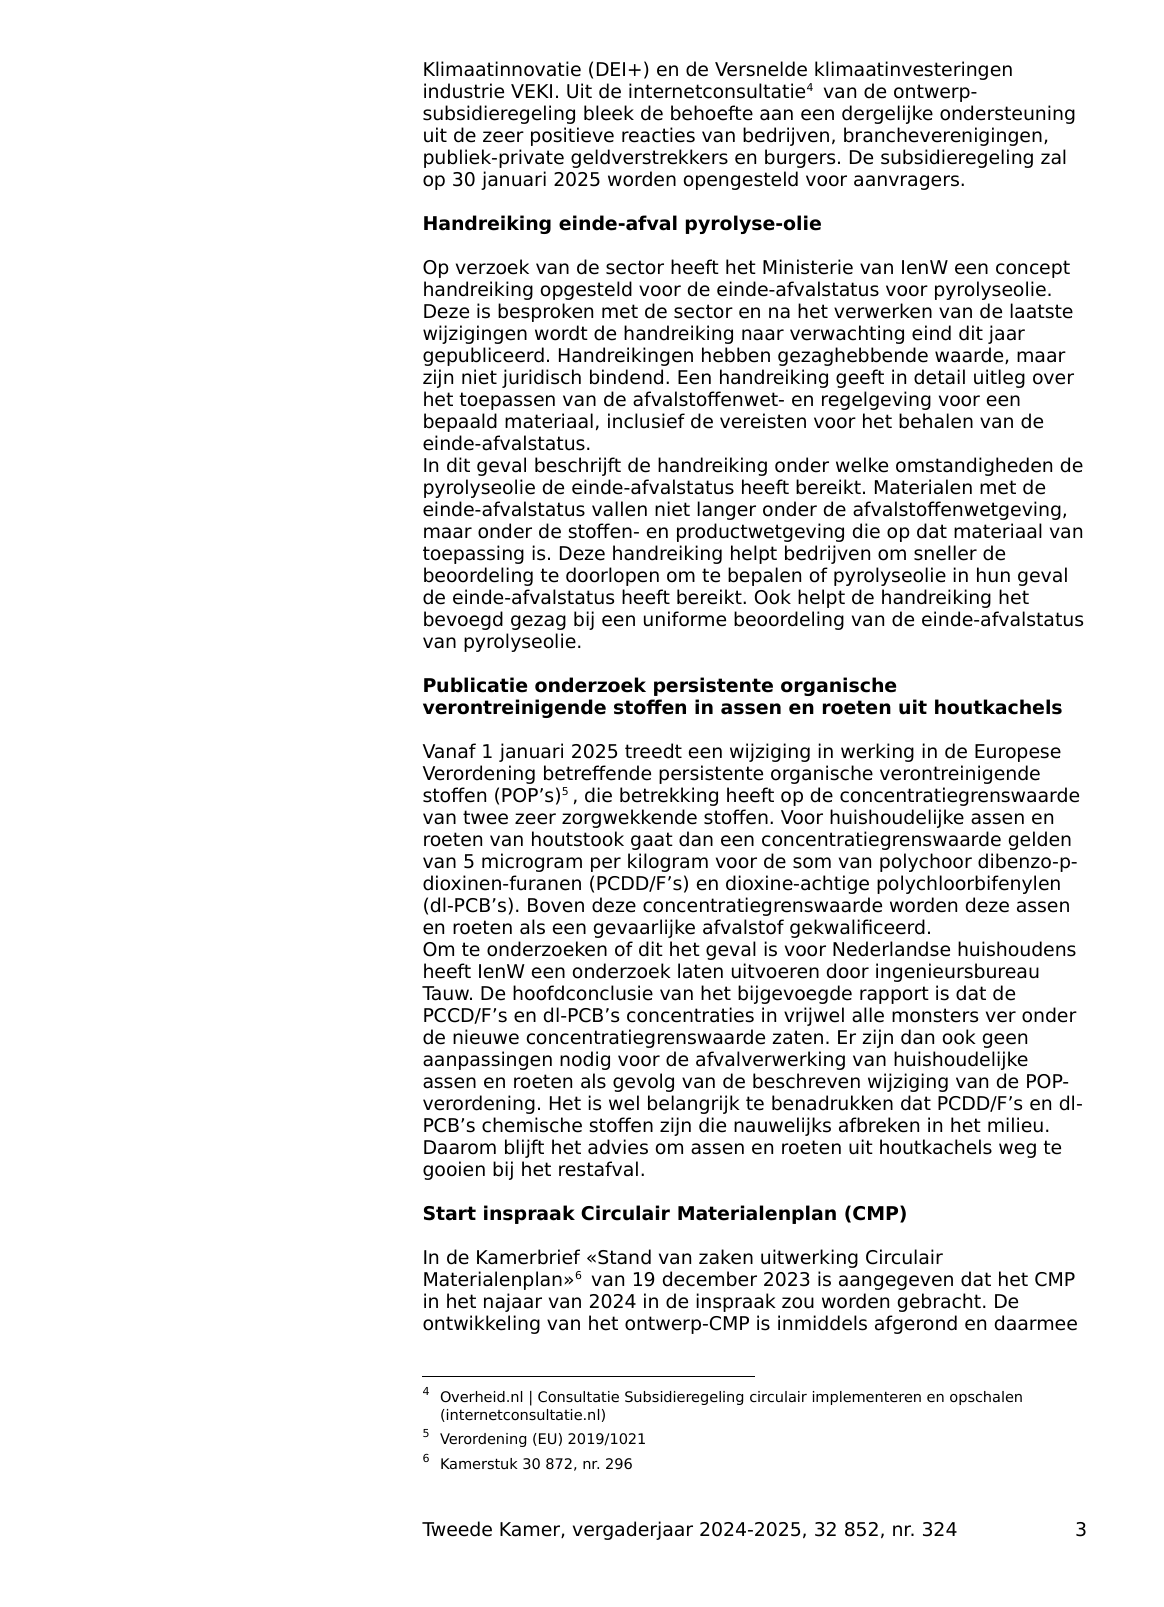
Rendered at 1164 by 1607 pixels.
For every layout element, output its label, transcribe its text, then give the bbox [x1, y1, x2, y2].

text Verordening (EU) 2019/1021 [422, 1427, 1087, 1449]
text Om te onderzoeken of dit het geval is voor Nederlandse huishoudens heeft IenW een onderzoek laten uitvoeren door ingenieursbureau Tauw. De hoofdconclusie van het bijgevoegde rapport is dat de PCCD/F’s en dl-PCB’s concentraties in vrijwel alle monsters ver onder de nieuwe concentratiegrenswaarde zaten. Er zijn dan ook geen aanpassingen nodig voor de afvalverwerking van huishoudelijke assen en roeten als gevolg van de beschreven wijziging van de POP-verordening. Het is wel belangrijk te benadrukken dat PCDD/F’s en dl-PCB’s chemische stoffen zijn die nauwelijks afbreken in het milieu. Daarom blijft het advies om assen en roeten uit houtkachels weg te gooien bij het restafval. [422, 939, 1087, 1181]
subtitle Publicatie onderzoek persistente organische verontreinigende stoffen in assen en roeten uit houtkachels [422, 675, 1087, 719]
text Op verzoek van de sector heeft het Ministerie van IenW een concept handreiking opgesteld voor de einde-afvalstatus voor pyrolyseolie. Deze is besproken met de sector en na het verwerken van de laatste wijzigingen wordt de handreiking naar verwachting eind dit jaar gepubliceerd. Handreikingen hebben gezaghebbende waarde, maar zijn niet juridisch bindend. Een handreiking geeft in detail uitleg over het toepassen van de afvalstoffenwet- en regelgeving voor een bepaald materiaal, inclusief de vereisten voor het behalen van de einde-afvalstatus. [422, 257, 1087, 455]
text Kamerstuk 30 872, nr. 296 [422, 1452, 1087, 1474]
subtitle Handreiking einde-afval pyrolyse-olie [422, 213, 1087, 235]
text Vanaf 1 januari 2025 treedt een wijziging in werking in de Europese Verordening betreffende persistente organische verontreinigende stoffen (POP’s), die betrekking heeft op de concentratiegrenswaarde van twee zeer zorgwekkende stoffen. Voor huishoudelijke assen en roeten van houtstook gaat dan een concentratiegrenswaarde gelden van 5 microgram per kilogram voor de som van polychoor dibenzo-p-dioxinen-furanen (PCDD/F’s) en dioxine-achtige polychloorbifenylen (dl-PCB’s). Boven deze concentratiegrenswaarde worden deze assen en roeten als een gevaarlijke afvalstof gekwalificeerd. [422, 741, 1087, 939]
text Overheid.nl | Consultatie Subsidieregeling circulair implementeren en opschalen (internetconsultatie.nl) [422, 1385, 1087, 1424]
text In de Kamerbrief «Stand van zaken uitwerking Circulair Materialenplan» van 19 december 2023 is aangegeven dat het CMP in het najaar van 2024 in de inspraak zou worden gebracht. De ontwikkeling van het ontwerp-CMP is inmiddels afgerond en daarmee [422, 1247, 1087, 1335]
subtitle Start inspraak Circulair Materialenplan (CMP) [422, 1203, 1087, 1225]
text In dit geval beschrijft de handreiking onder welke omstandigheden de pyrolyseolie de einde-afvalstatus heeft bereikt. Materialen met de einde-afvalstatus vallen niet langer onder de afvalstoffenwetgeving, maar onder de stoffen- en productwetgeving die op dat materiaal van toepassing is. Deze handreiking helpt bedrijven om sneller de beoordeling te doorlopen om te bepalen of pyrolyseolie in hun geval de einde-afvalstatus heeft bereikt. Ook helpt de handreiking het bevoegd gezag bij een uniforme beoordeling van de einde-afvalstatus van pyrolyseolie. [422, 455, 1087, 653]
text Klimaatinnovatie (DEI+) en de Versnelde klimaatinvesteringen industrie VEKI. Uit de internetconsultatie van de ontwerp-subsidieregeling bleek de behoefte aan een dergelijke ondersteuning uit de zeer positieve reacties van bedrijven, brancheverenigingen, publiek-private geldverstrekkers en burgers. De subsidieregeling zal op 30 januari 2025 worden opengesteld voor aanvragers. [422, 59, 1087, 191]
